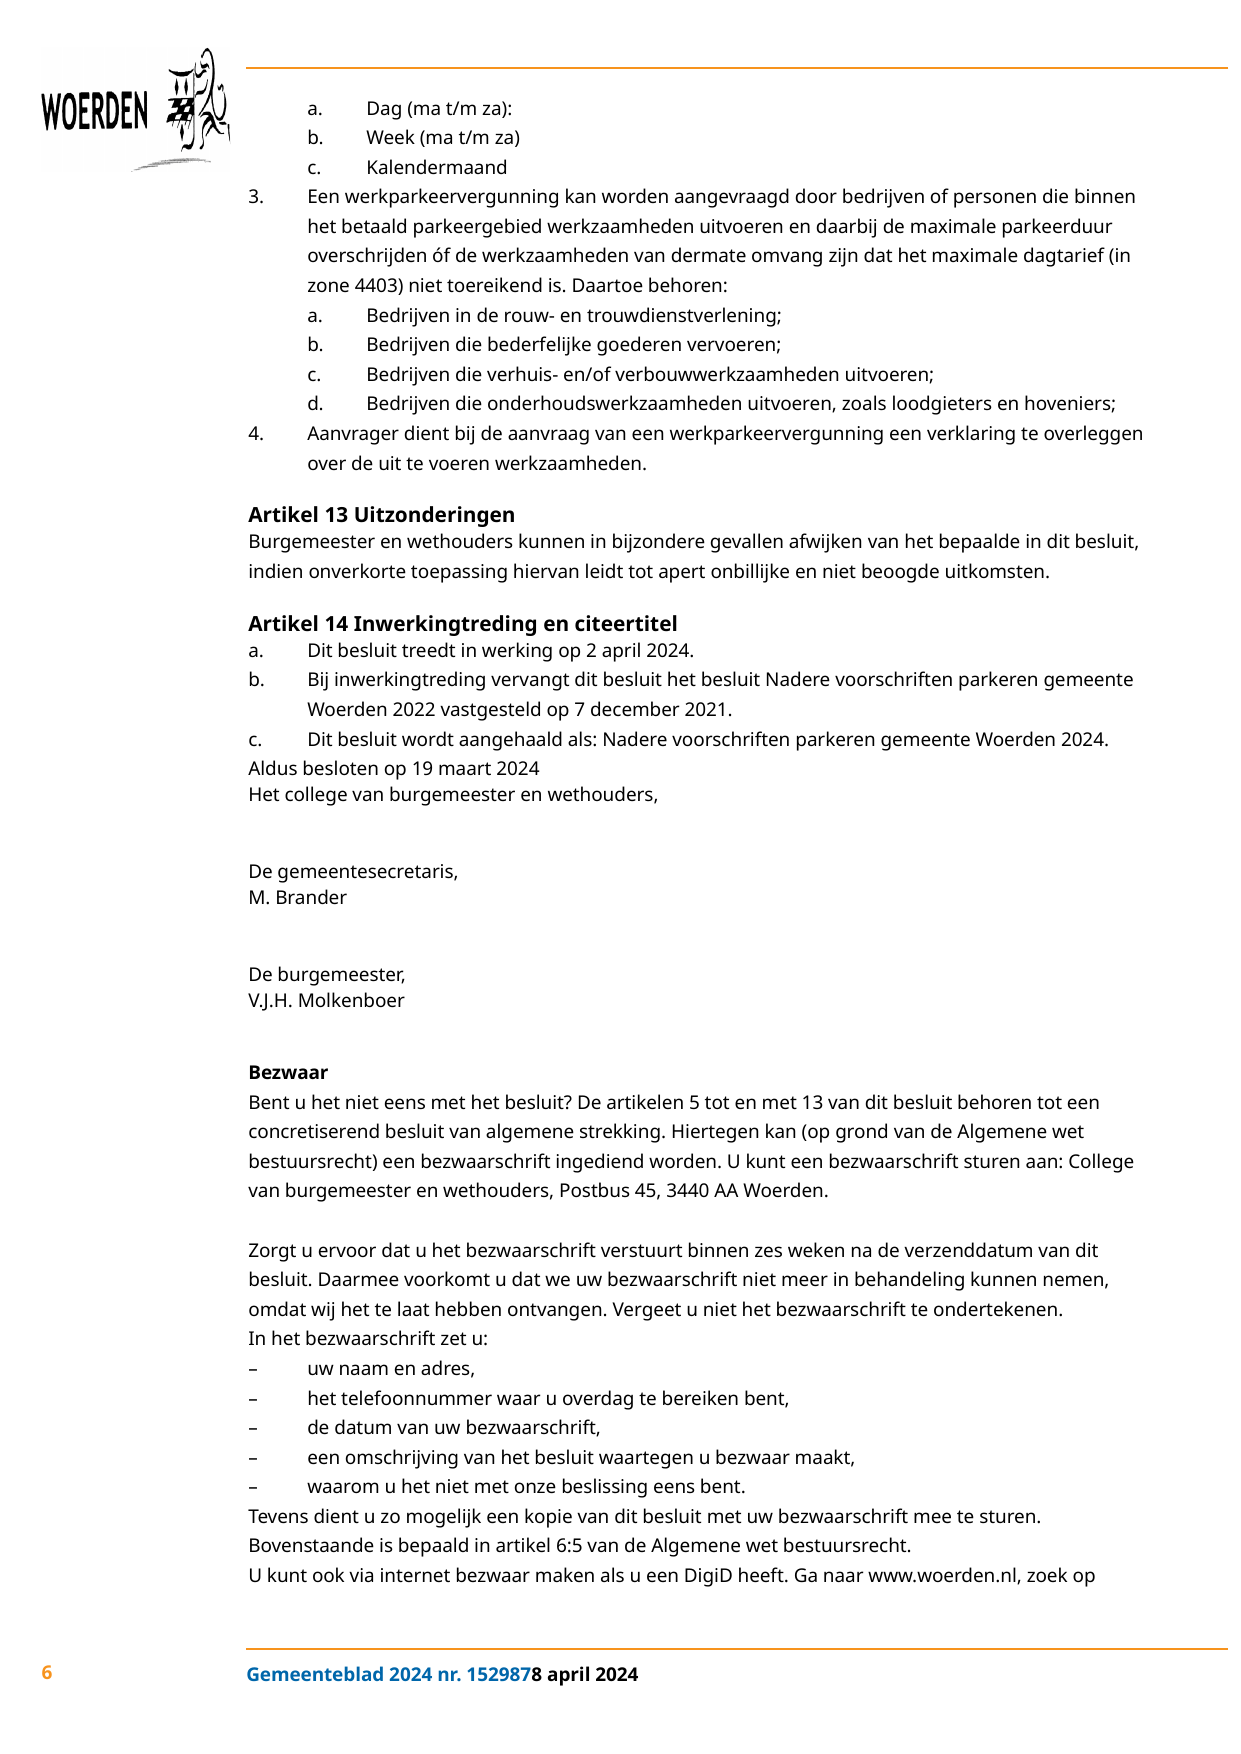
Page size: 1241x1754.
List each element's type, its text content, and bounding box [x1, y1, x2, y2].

list Dit besluit wordt aangehaald als: Nadere voorschriften parkeren gemeente Woerden 2024. [248, 726, 1152, 752]
text Zorgt u ervoor dat u het bezwaarschrift verstuurt binnen zes weken na de verzenddatum van dit besluit. Daarmee voorkomt u dat we uw bezwaarschrift niet meer in behandeling kunnen nemen, omdat wij het te laat hebben ontvangen. Vergeet u niet het bezwaarschrift te ondertekenen. [248, 1237, 1152, 1322]
list de datum van uw bezwaarschrift, [248, 1414, 1152, 1440]
text Artikel 13 Uitzonderingen [248, 500, 1152, 529]
list het telefoonnummer waar u overdag te bereiken bent, [248, 1385, 1152, 1410]
text Het college van burgemeester en wethouders, [248, 781, 1152, 807]
list Bedrijven die verhuis- en/of verbouwwerkzaamheden uitvoeren; [307, 361, 1152, 387]
text Burgemeester en wethouders kunnen in bijzondere gevallen afwijken van het bepaalde in dit besluit, indien onverkorte toepassing hiervan leidt tot apert onbillijke en niet beoogde uitkomsten. [248, 529, 1152, 584]
list een omschrijving van het besluit waartegen u bezwaar maakt, [248, 1444, 1152, 1469]
list Dag (ma t/m za): [307, 95, 1152, 121]
list Week (ma t/m za) [307, 124, 1152, 150]
list Bij inwerkingtreding vervangt dit besluit het besluit Nadere voorschriften parkeren gemeente Woerden 2022 vastgesteld op 7 december 2021. [248, 667, 1152, 722]
list Dit besluit treedt in werking op 2 april 2024. [248, 637, 1152, 663]
text Bovenstaande is bepaald in artikel 6:5 van de Algemene wet bestuursrecht. [248, 1533, 1152, 1558]
text Aldus besloten op 19 maart 2024 [248, 755, 1152, 781]
list Een werkparkeervergunning kan worden aangevraagd door bedrijven of personen die binnen het betaald parkeergebied werkzaamheden uitvoeren en daarbij de maximale parkeerduur overschrijden óf de werkzaamheden van dermate omvang zijn dat het maximale dagtarief (in zone 4403) niet toereikend is. Daartoe behoren: [248, 183, 1152, 298]
text Bent u het niet eens met het besluit? De artikelen 5 tot en met 13 van dit besluit behoren tot een concretiserend besluit van algemene strekking. Hiertegen kan (op grond van de Algemene wet bestuursrecht) een bezwaarschrift ingediend worden. U kunt een bezwaarschrift sturen aan: College van burgemeester en wethouders, Postbus 45, 3440 AA Woerden. [248, 1089, 1152, 1203]
text De burgemeester, [248, 961, 1152, 987]
list Kalendermaand [307, 154, 1152, 180]
text Tevens dient u zo mogelijk een kopie van dit besluit met uw bezwaarschrift mee te sturen. [248, 1503, 1152, 1529]
list uw naam en adres, [248, 1355, 1152, 1381]
list Aanvrager dient bij de aanvraag van een werkparkeervergunning een verklaring te overleggen over de uit te voeren werkzaamheden. [248, 420, 1152, 476]
list Bedrijven die onderhoudswerkzaamheden uitvoeren, zoals loodgieters en hoveniers; [307, 391, 1152, 416]
list Bedrijven die bederfelijke goederen vervoeren; [307, 331, 1152, 357]
text U kunt ook via internet bezwaar maken als u een DigiD heeft. Ga naar www.woerden.nl, zoek op [248, 1562, 1152, 1588]
text M. Brander [248, 884, 1152, 910]
text In het bezwaarschrift zet u: [248, 1326, 1152, 1351]
list waarom u het niet met onze beslissing eens bent. [248, 1473, 1152, 1499]
text De gemeentesecretaris, [248, 858, 1152, 884]
text Artikel 14 Inwerkingtreding en citeertitel [248, 609, 1152, 637]
picture [41, 47, 231, 172]
text V.J.H. Molkenboer [248, 987, 1152, 1013]
list Bedrijven in de rouw- en trouwdienstverlening; [307, 302, 1152, 328]
text Bezwaar [248, 1059, 1152, 1085]
